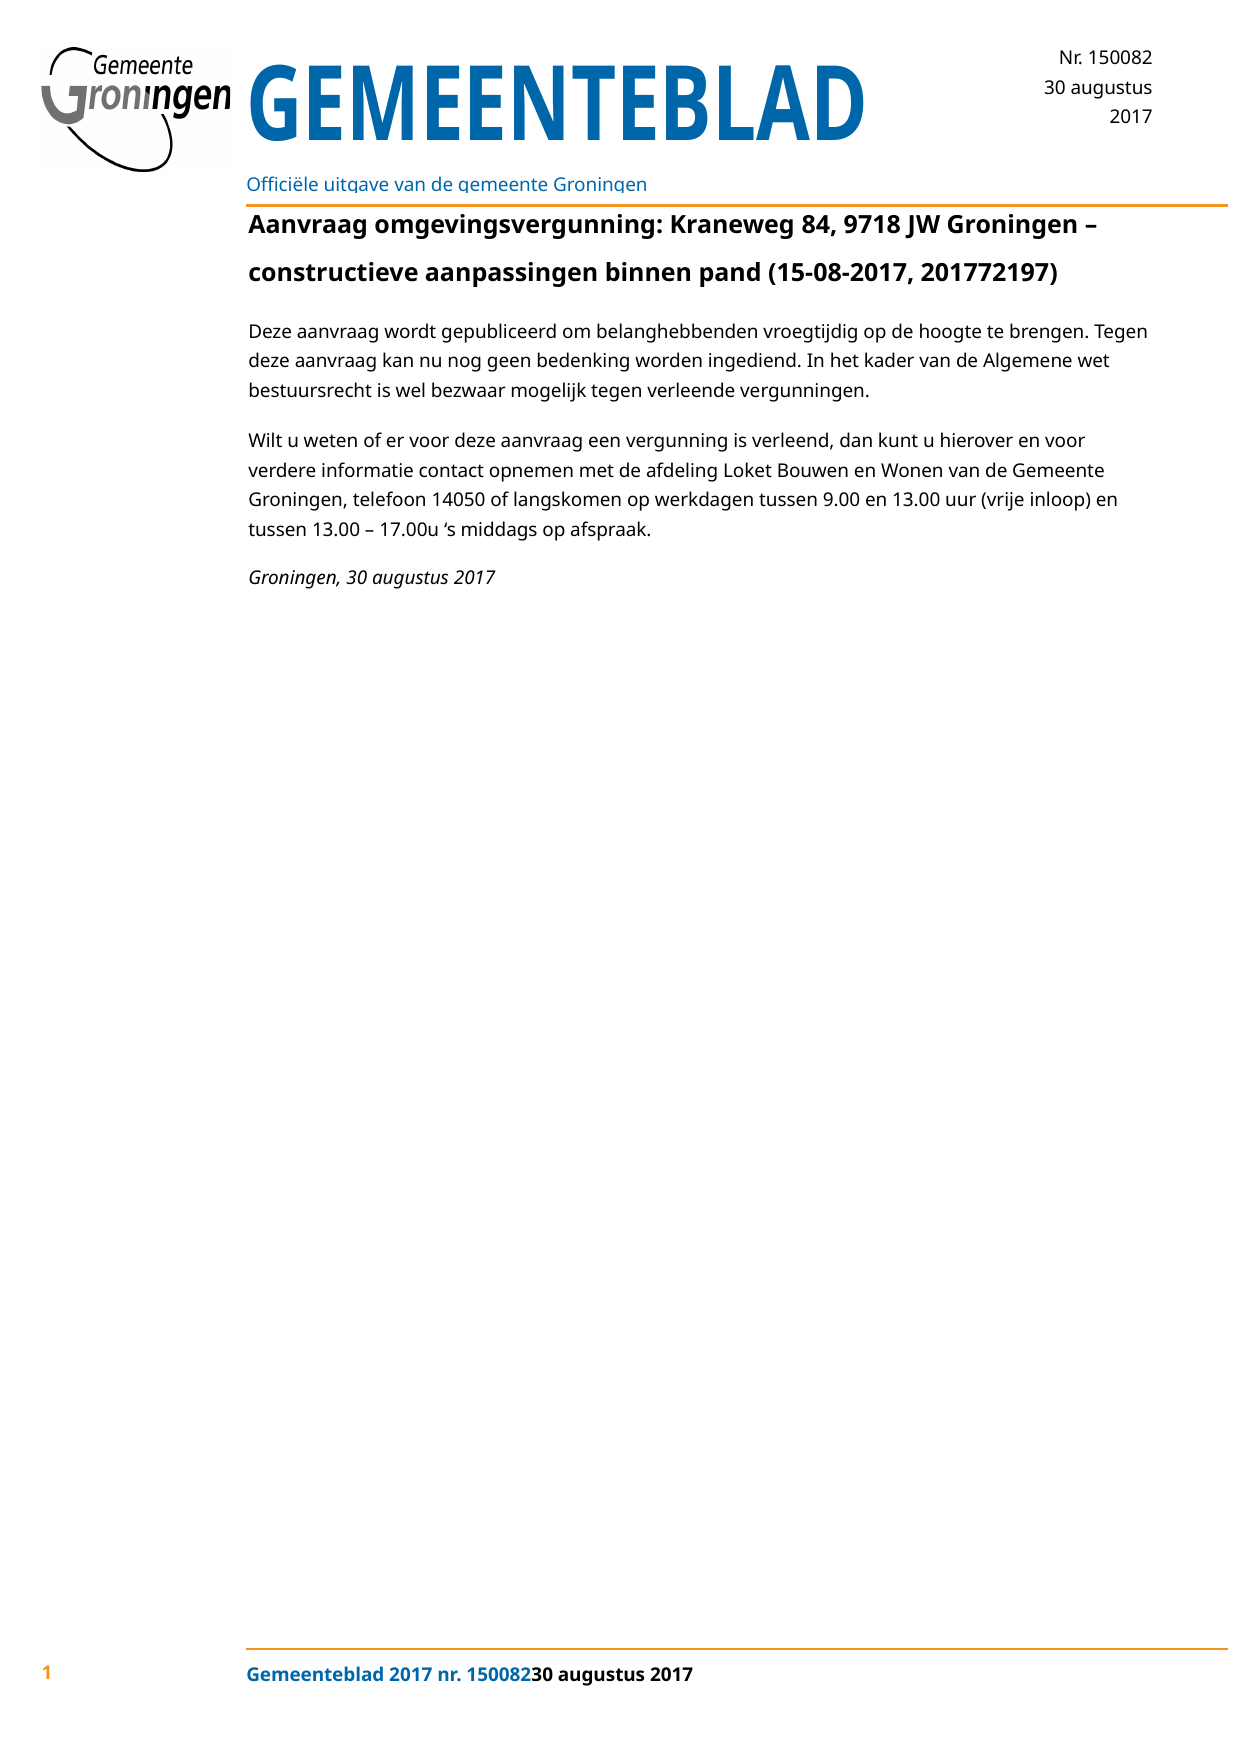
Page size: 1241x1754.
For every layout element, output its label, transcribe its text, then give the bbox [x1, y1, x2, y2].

text Deze aanvraag wordt gepubliceerd om belanghebbenden vroegtijdig op de hoogte te brengen. Tegen deze aanvraag kan nu nog geen bedenking worden ingediend. In het kader van de Algemene wet bestuursrecht is wel bezwaar mogelijk tegen verleende vergunningen. [248, 318, 1152, 403]
text Aanvraag omgevingsvergunning: Kraneweg 84, 9718 JW Groningen – constructieve aanpassingen binnen pand (15-08-2017, 201772197) [248, 207, 1152, 288]
text Wilt u weten of er voor deze aanvraag een vergunning is verleend, dan kunt u hierover en voor verdere informatie contact opnemen met de afdeling Loket Bouwen en Wonen van de Gemeente Groningen, telefoon 14050 of langskomen op werkdagen tussen 9.00 en 13.00 uur (vrije inloop) en tussen 13.00 – 17.00u ‘s middags op afspraak. [248, 427, 1152, 542]
text Groningen, 30 augustus 2017 [248, 564, 1152, 590]
picture [41, 47, 231, 172]
